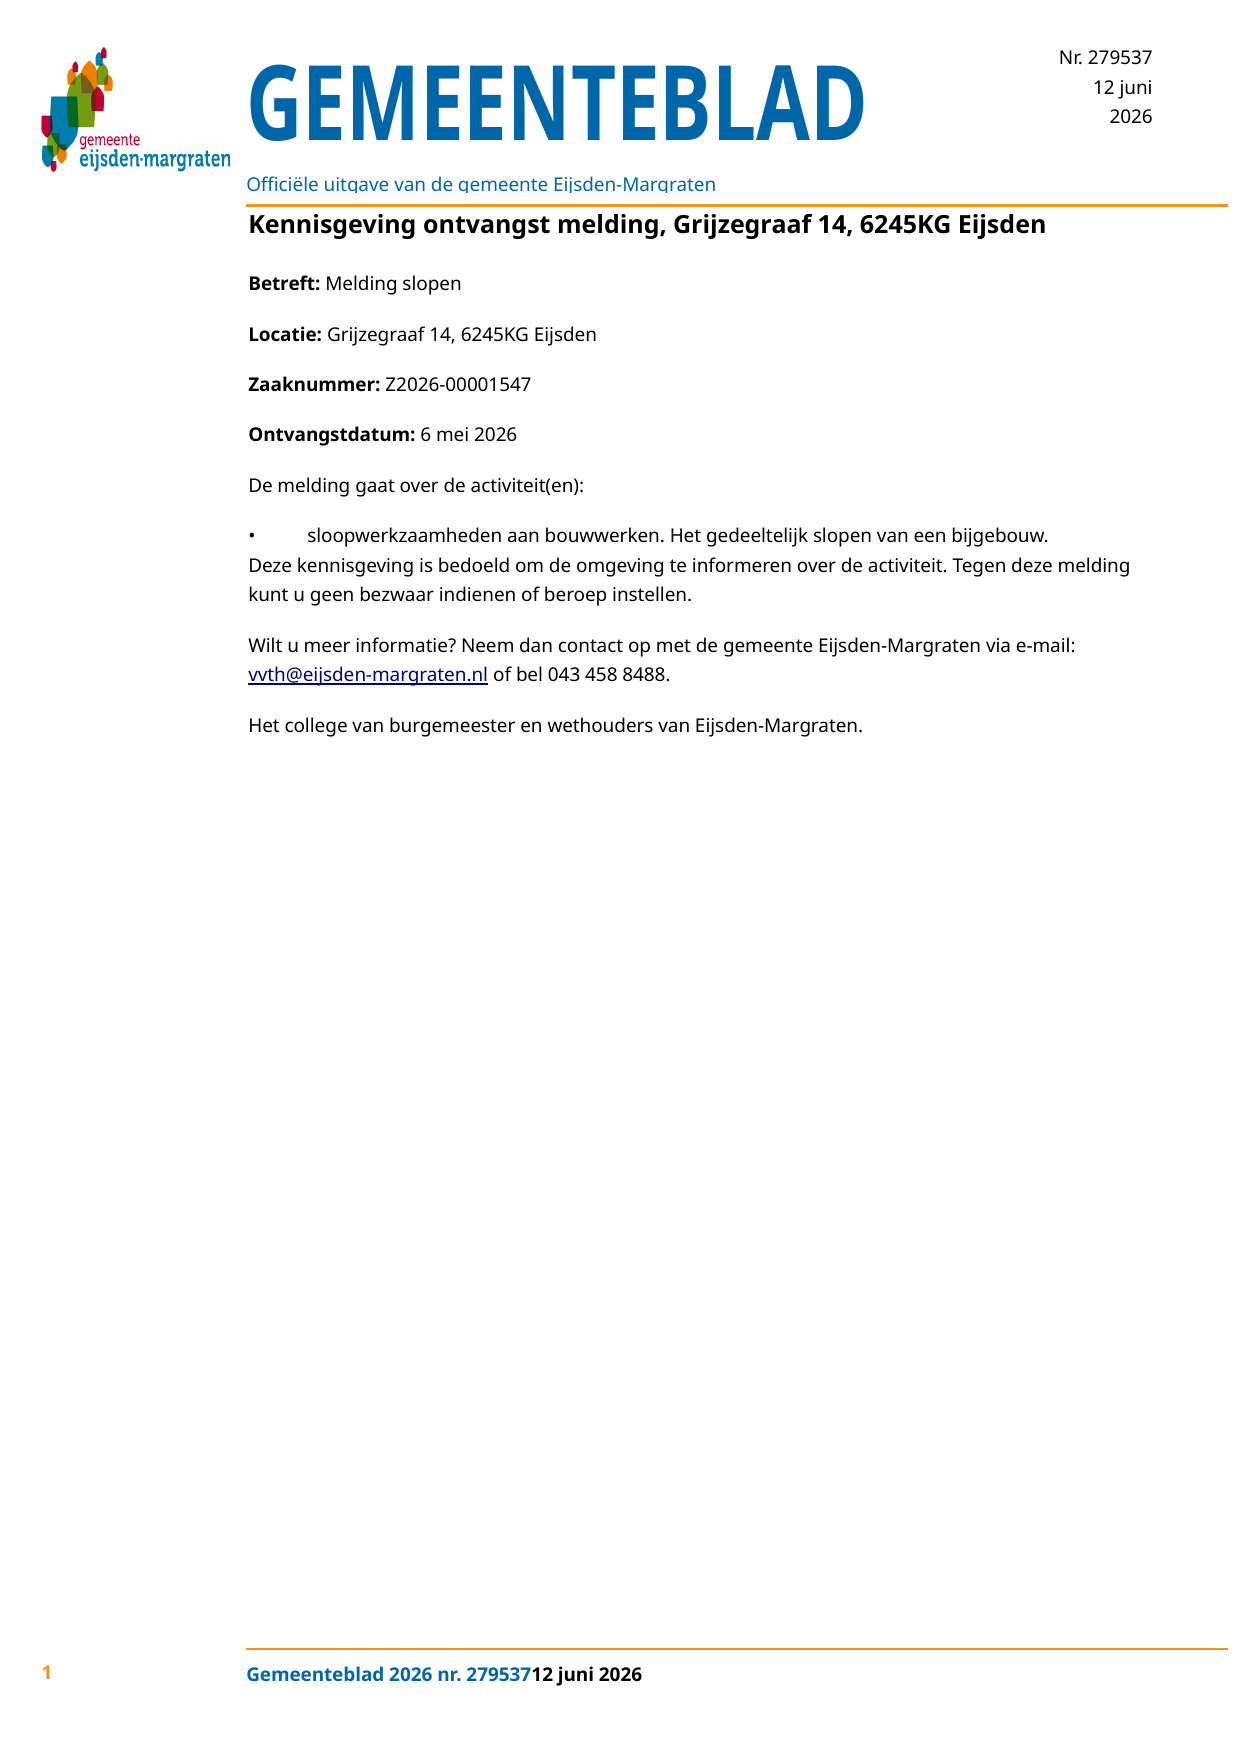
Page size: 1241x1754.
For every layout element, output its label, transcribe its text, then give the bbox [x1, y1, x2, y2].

text Zaaknummer: Z2026-00001547 [248, 371, 1152, 397]
text Het college van burgemeester en wethouders van Eijsden-Margraten. [248, 712, 1152, 738]
text Kennisgeving ontvangst melding, Grijzegraaf 14, 6245KG Eijsden [248, 207, 1152, 241]
text Locatie: Grijzegraaf 14, 6245KG Eijsden [248, 321, 1152, 346]
text Ontvangstdatum: 6 mei 2026 [248, 422, 1152, 447]
list sloopwerkzaamheden aan bouwwerken. Het gedeeltelijk slopen van een bijgebouw. [248, 522, 1152, 548]
text Deze kennisgeving is bedoeld om de omgeving te informeren over de activiteit. Tegen deze melding kunt u geen bezwaar indienen of beroep instellen. [248, 552, 1152, 607]
text Wilt u meer informatie? Neem dan contact op met de gemeente Eijsden-Margraten via e-mail: vvth@eijsden-margraten.nl of bel 043 458 8488. [248, 632, 1152, 687]
picture [41, 47, 231, 172]
text Betreft: Melding slopen [248, 270, 1152, 296]
text De melding gaat over de activiteit(en): [248, 472, 1152, 498]
